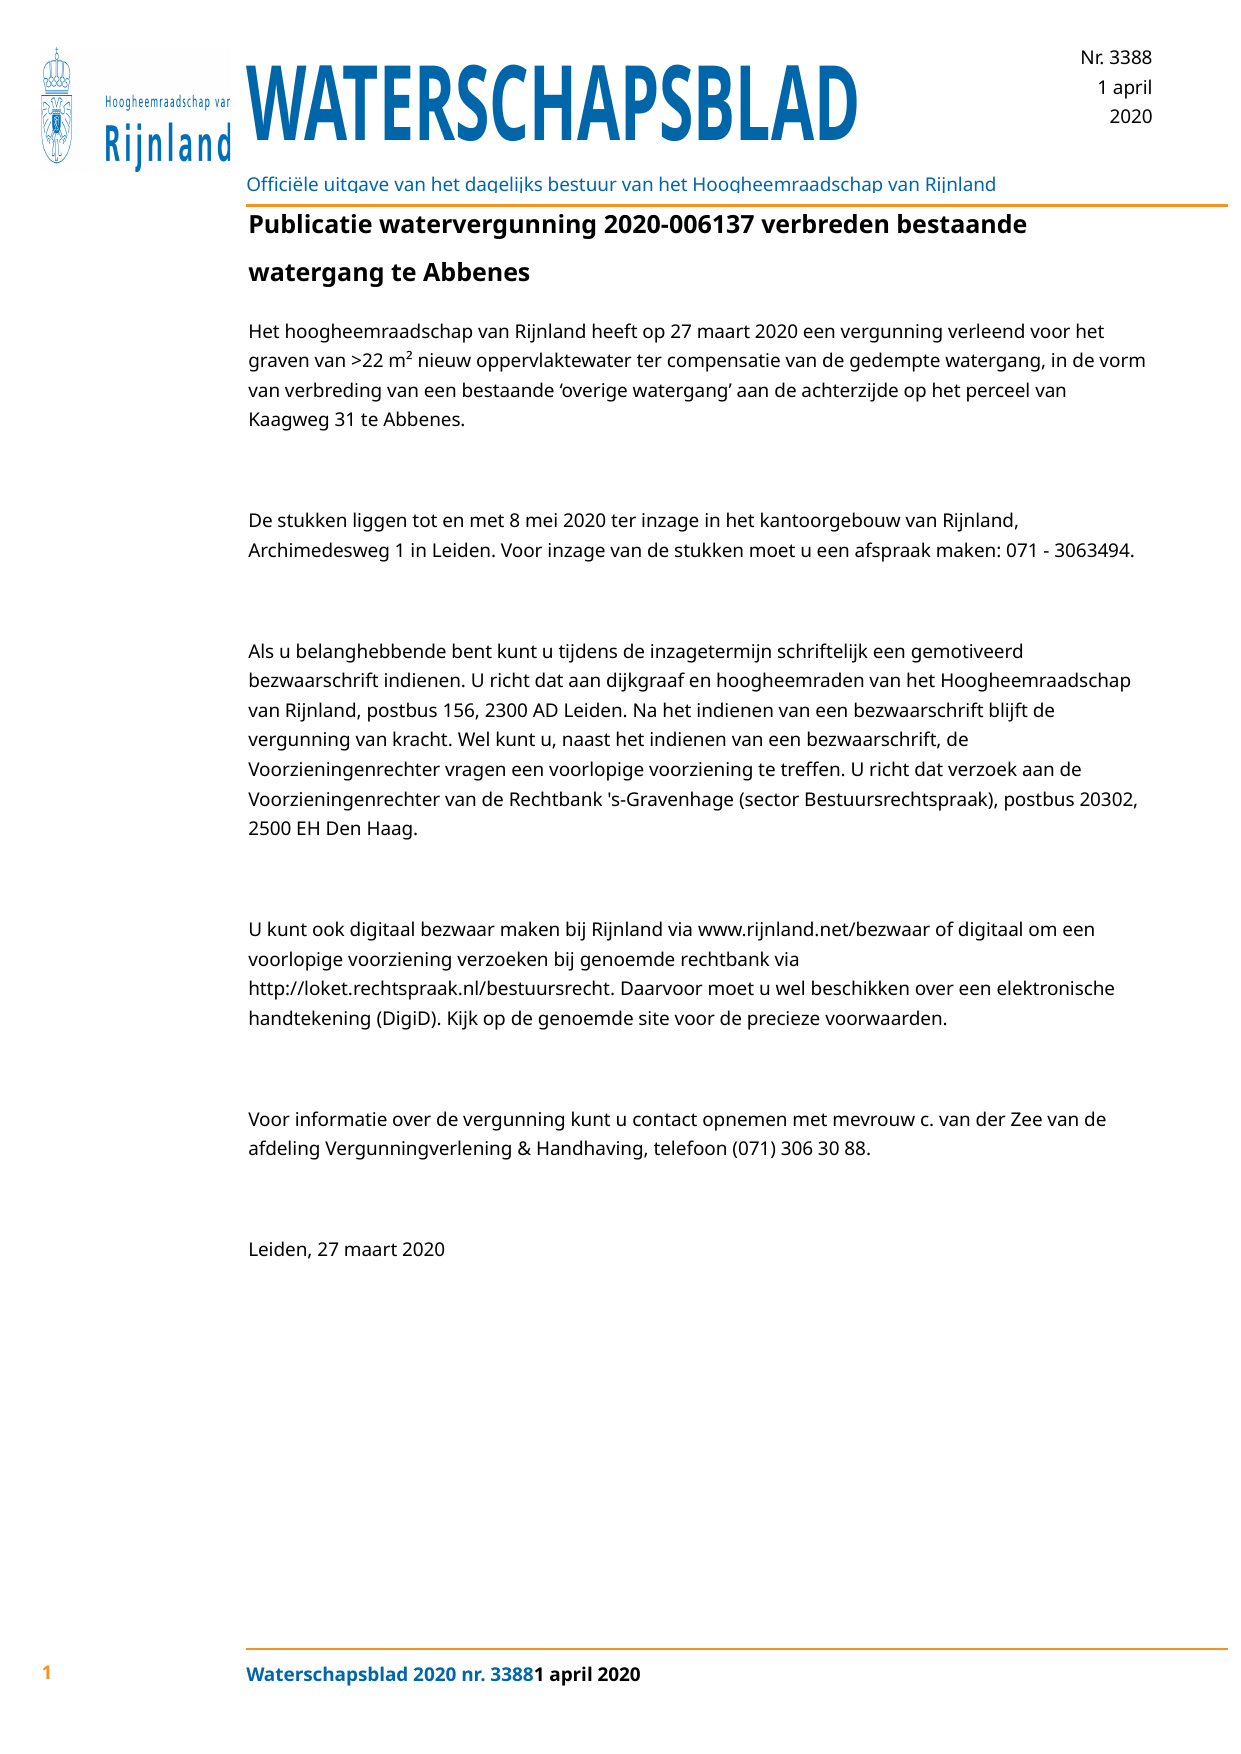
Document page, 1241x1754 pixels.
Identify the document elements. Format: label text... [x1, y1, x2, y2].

text Publicatie watervergunning 2020-006137 verbreden bestaande watergang te Abbenes [248, 207, 1152, 288]
text De stukken liggen tot en met 8 mei 2020 ter inzage in het kantoorgebouw van Rijnland, Archimedesweg 1 in Leiden. Voor inzage van de stukken moet u een afspraak maken: 071 - 3063494. [248, 507, 1152, 563]
picture [41, 47, 231, 172]
text Voor informatie over de vergunning kunt u contact opnemen met mevrouw c. van der Zee van de afdeling Vergunningverlening & Handhaving, telefoon (071) 306 30 88. [248, 1106, 1152, 1161]
text Leiden, 27 maart 2020 [248, 1236, 1152, 1262]
text Als u belanghebbende bent kunt u tijdens de inzagetermijn schriftelijk een gemotiveerd bezwaarschrift indienen. U richt dat aan dijkgraaf en hoogheemraden van het Hoogheemraadschap van Rijnland, postbus 156, 2300 AD Leiden. Na het indienen van een bezwaarschrift blijft de vergunning van kracht. Wel kunt u, naast het indienen van een bezwaarschrift, de Voorzieningenrechter vragen een voorlopige voorziening te treffen. U richt dat verzoek aan de Voorzieningenrechter van de Rechtbank 's-Gravenhage (sector Bestuursrechtspraak), postbus 20302, 2500 EH Den Haag. [248, 638, 1152, 841]
text Het hoogheemraadschap van Rijnland heeft op 27 maart 2020 een vergunning verleend voor het graven van >22 m² nieuw oppervlaktewater ter compensatie van de gedempte watergang, in de vorm van verbreding van een bestaande ‘overige watergang’ aan de achterzijde op het perceel van Kaagweg 31 te Abbenes. [248, 318, 1152, 432]
text U kunt ook digitaal bezwaar maken bij Rijnland via www.rijnland.net/bezwaar of digitaal om een voorlopige voorziening verzoeken bij genoemde rechtbank via http://loket.rechtspraak.nl/bestuursrecht. Daarvoor moet u wel beschikken over een elektronische handtekening (DigiD). Kijk op de genoemde site voor de precieze voorwaarden. [248, 916, 1152, 1031]
